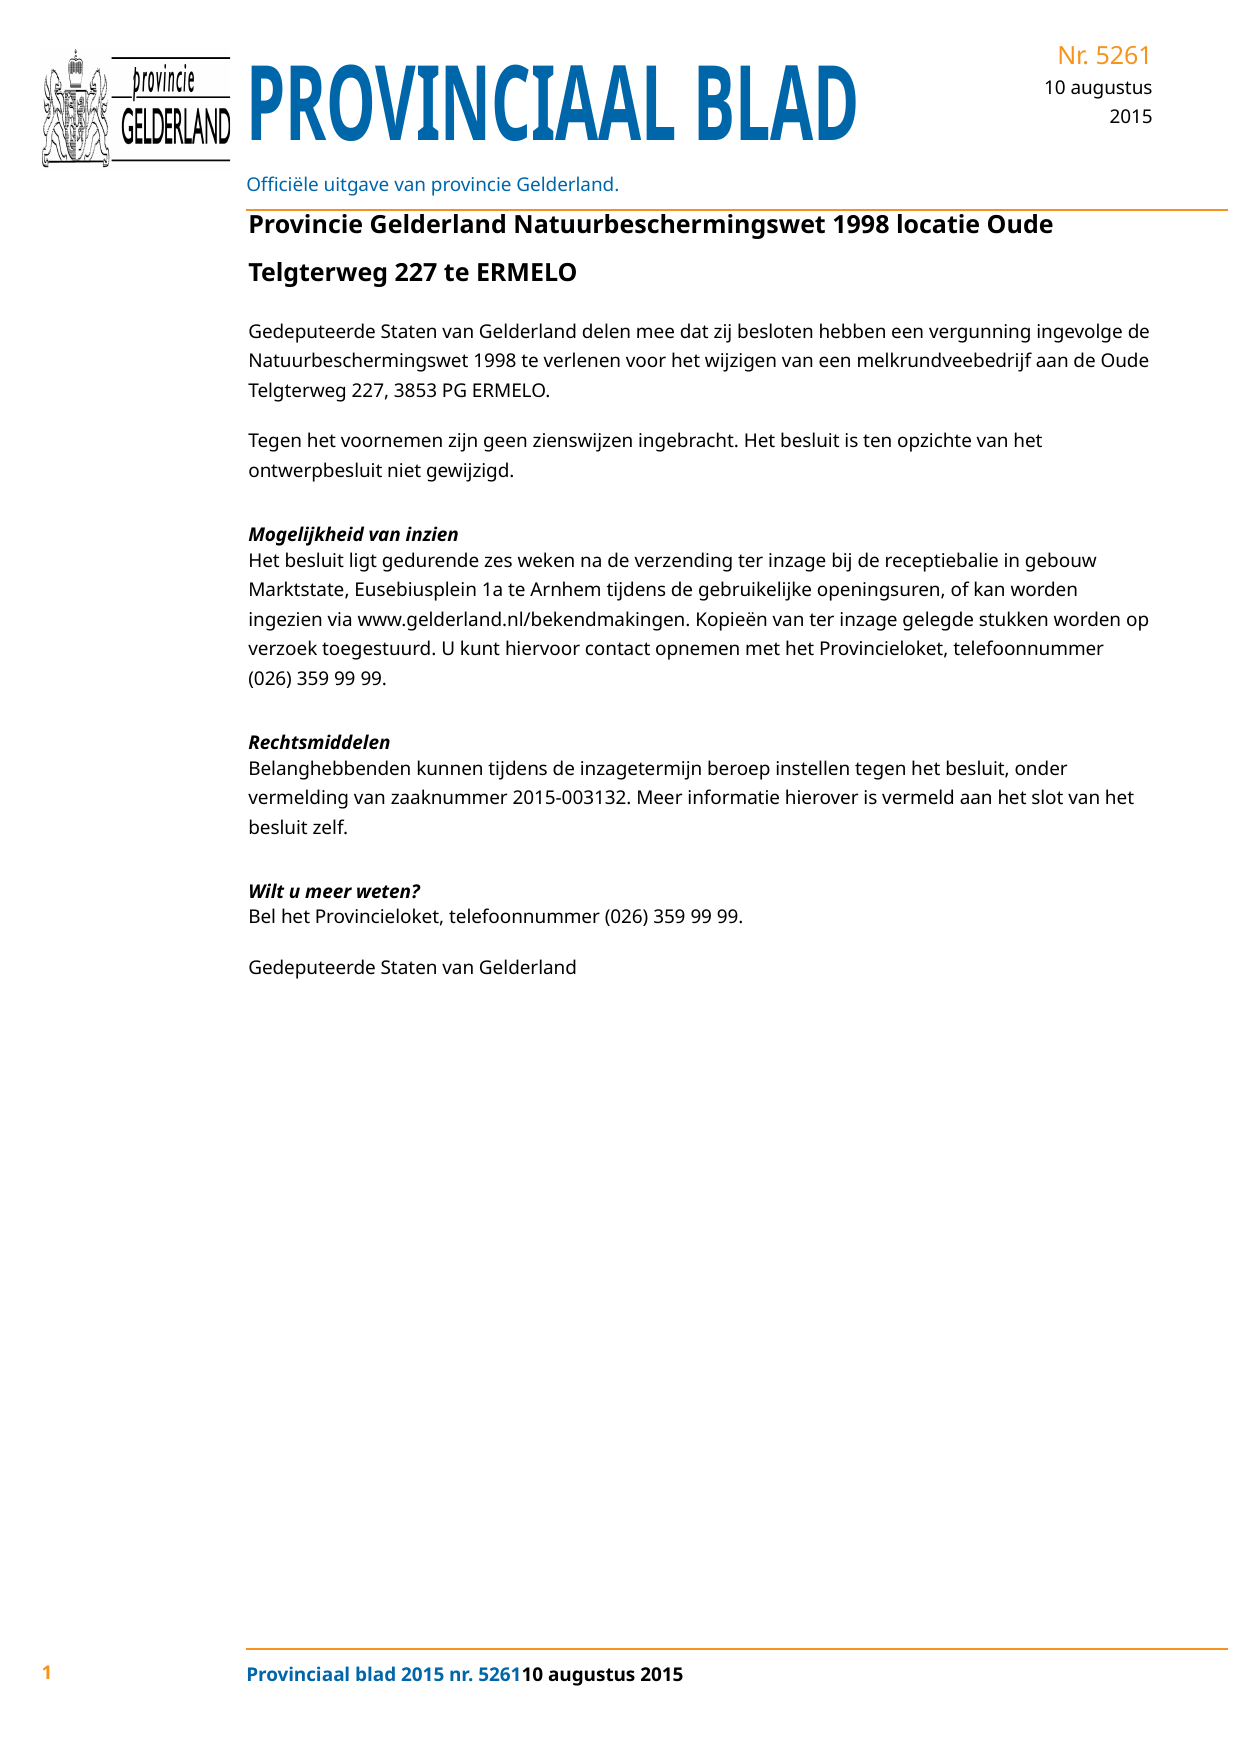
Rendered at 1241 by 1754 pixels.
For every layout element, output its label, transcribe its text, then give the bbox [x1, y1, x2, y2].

text Wilt u meer weten? [248, 878, 1152, 904]
text Gedeputeerde Staten van Gelderland [248, 954, 1152, 980]
text Tegen het voornemen zijn geen zienswijzen ingebracht. Het besluit is ten opzichte van het ontwerpbesluit niet gewijzigd. [248, 427, 1152, 483]
text Rechtsmiddelen [248, 729, 1152, 755]
text Gedeputeerde Staten van Gelderland delen mee dat zij besloten hebben een vergunning ingevolge de Natuurbeschermingswet 1998 te verlenen voor het wijzigen van een melkrundveebedrijf aan de Oude Telgterweg 227, 3853 PG ERMELO. [248, 318, 1152, 403]
text Het besluit ligt gedurende zes weken na de verzending ter inzage bij de receptiebalie in gebouw Marktstate, Eusebiusplein 1a te Arnhem tijdens de gebruikelijke openingsuren, of kan worden ingezien via www.gelderland.nl/bekendmakingen. Kopieën van ter inzage gelegde stukken worden op verzoek toegestuurd. U kunt hiervoor contact opnemen met het Provincieloket, telefoonnummer (026) 359 99 99. [248, 547, 1152, 691]
text Bel het Provincieloket, telefoonnummer (026) 359 99 99. [248, 904, 1152, 929]
picture [41, 47, 231, 172]
text Belanghebbenden kunnen tijdens de inzagetermijn beroep instellen tegen het besluit, onder vermelding van zaaknummer 2015-003132. Meer informatie hierover is vermeld aan het slot van het besluit zelf. [248, 755, 1152, 840]
text Provincie Gelderland Natuurbeschermingswet 1998 locatie Oude Telgterweg 227 te ERMELO [248, 211, 1152, 288]
text Mogelijkheid van inzien [248, 521, 1152, 547]
